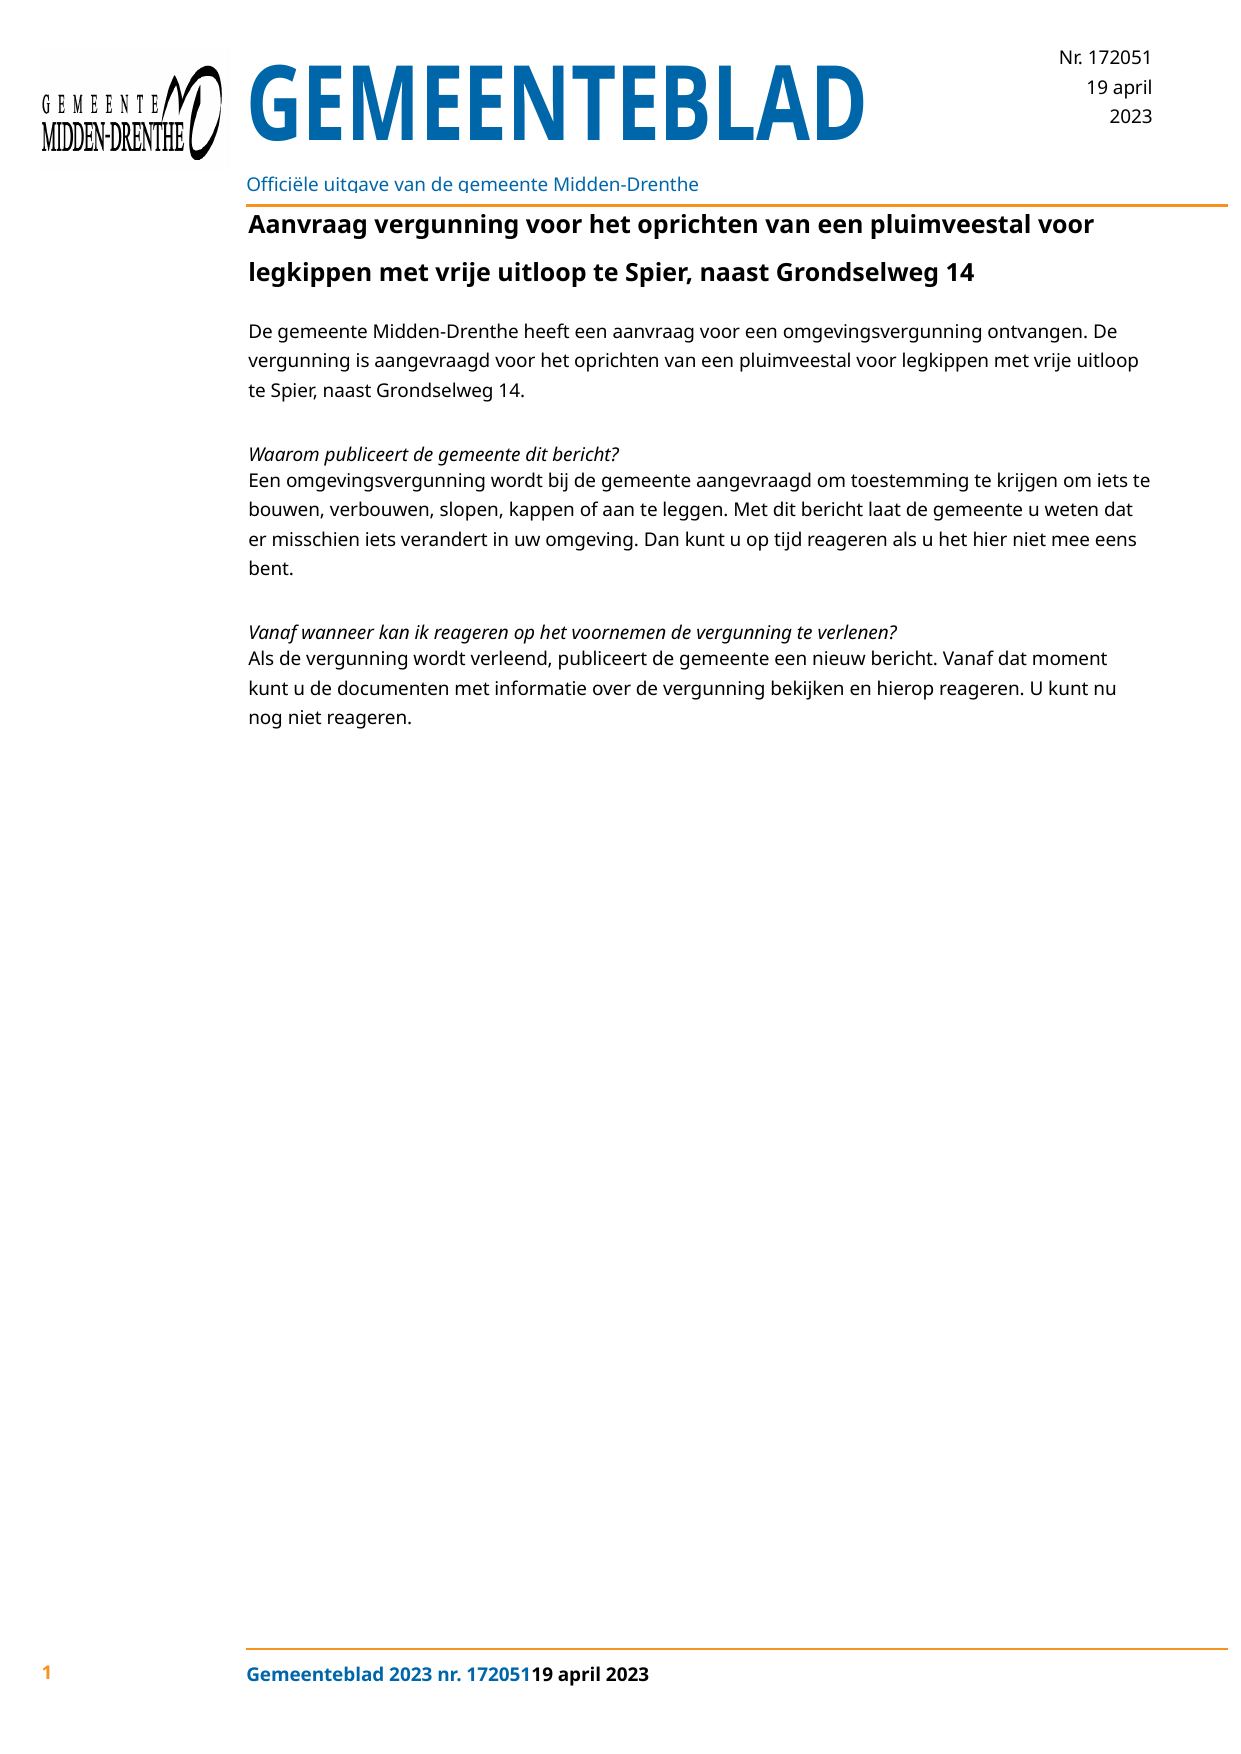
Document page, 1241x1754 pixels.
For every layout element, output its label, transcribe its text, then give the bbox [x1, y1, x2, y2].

text Waarom publiceert de gemeente dit bericht? [248, 441, 1152, 467]
picture [41, 47, 231, 172]
text Vanaf wanneer kan ik reageren op het voornemen de vergunning te verlenen? [248, 619, 1152, 645]
text Een omgevingsvergunning wordt bij de gemeente aangevraagd om toestemming te krijgen om iets te bouwen, verbouwen, slopen, kappen of aan te leggen. Met dit bericht laat de gemeente u weten dat er misschien iets verandert in uw omgeving. Dan kunt u op tijd reageren als u het hier niet mee eens bent. [248, 467, 1152, 581]
text De gemeente Midden-Drenthe heeft een aanvraag voor een omgevingsvergunning ontvangen. De vergunning is aangevraagd voor het oprichten van een pluimveestal voor legkippen met vrije uitloop te Spier, naast Grondselweg 14. [248, 318, 1152, 403]
text Als de vergunning wordt verleend, publiceert de gemeente een nieuw bericht. Vanaf dat moment kunt u de documenten met informatie over de vergunning bekijken en hierop reageren. U kunt nu nog niet reageren. [248, 645, 1152, 730]
text Aanvraag vergunning voor het oprichten van een pluimveestal voor legkippen met vrije uitloop te Spier, naast Grondselweg 14 [248, 207, 1152, 288]
